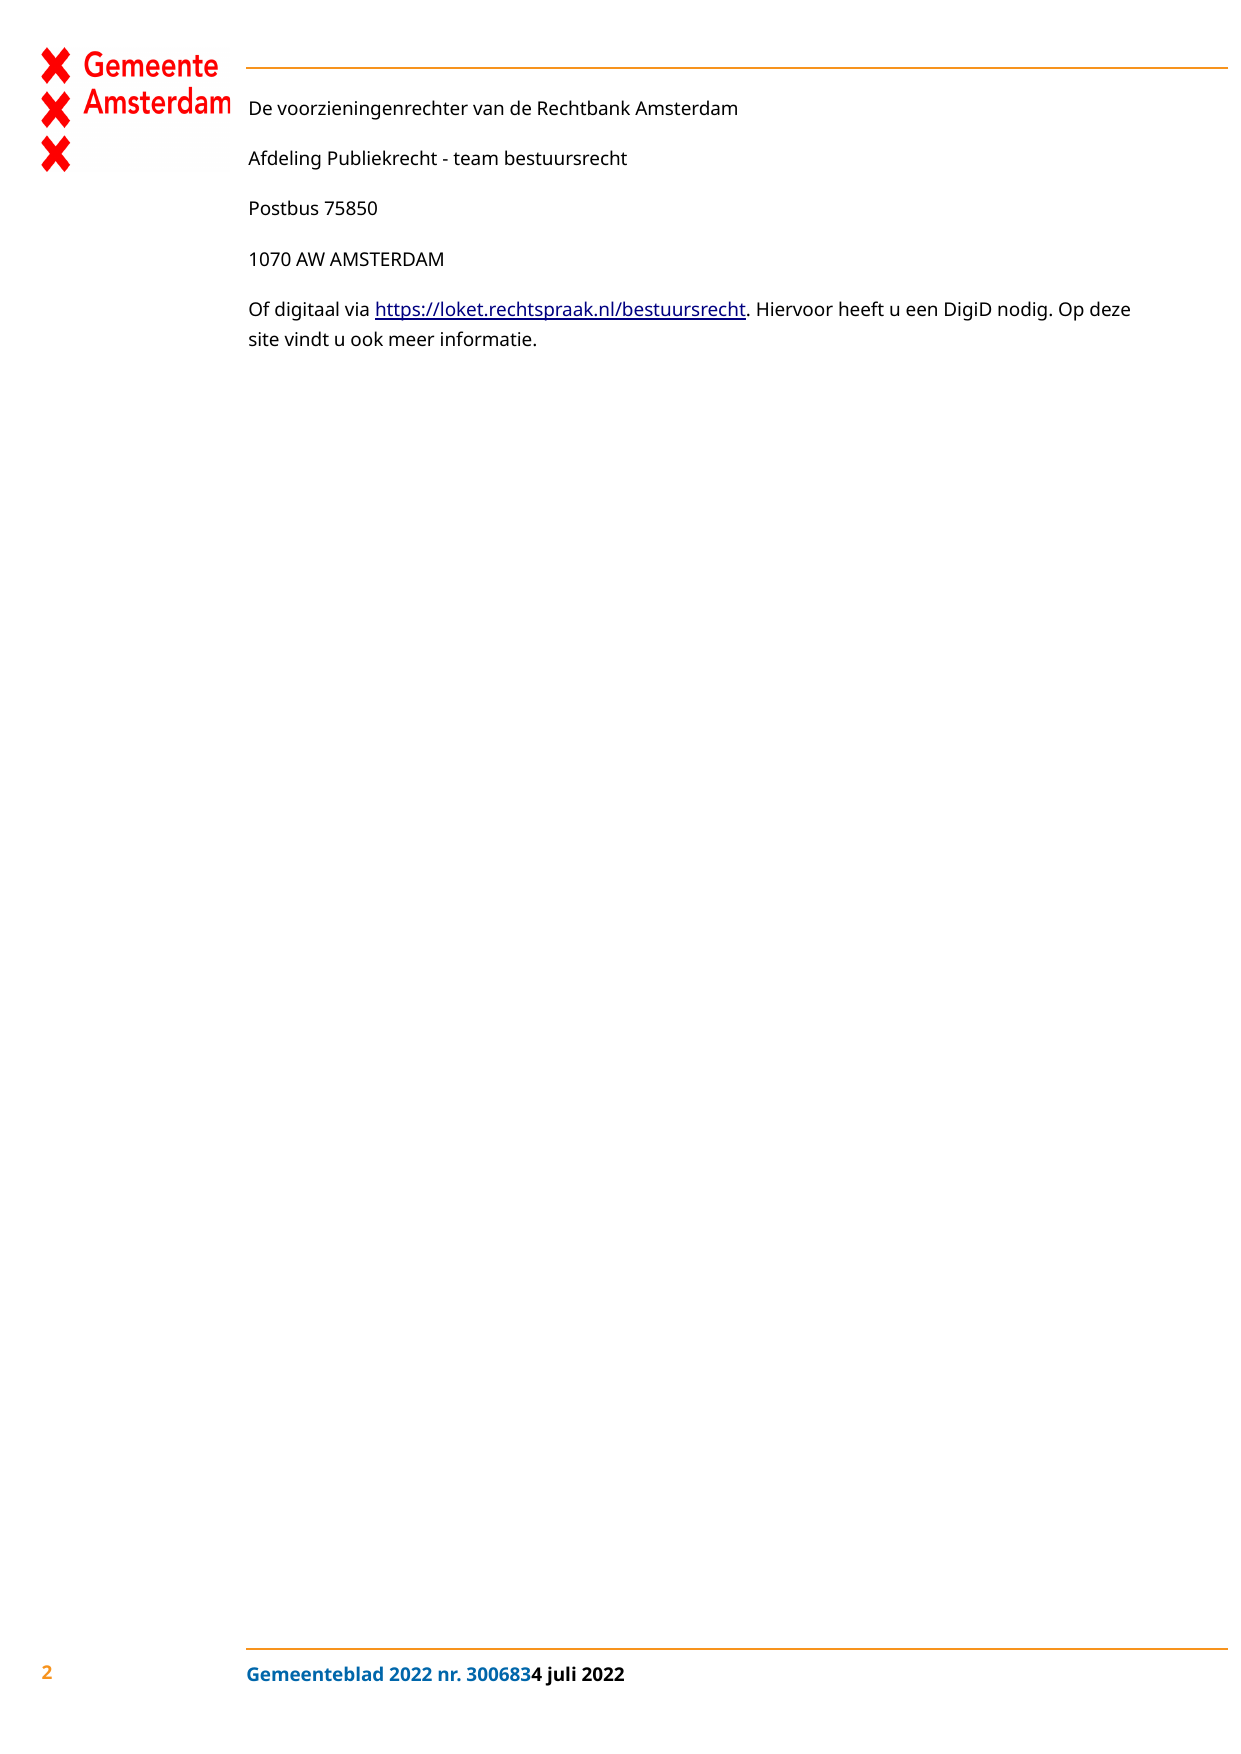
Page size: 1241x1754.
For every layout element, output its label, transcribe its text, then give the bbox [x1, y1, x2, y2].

text Postbus 75850 [248, 196, 1152, 221]
text De voorzieningenrechter van de Rechtbank Amsterdam [248, 95, 1152, 121]
text 1070 AW AMSTERDAM [248, 246, 1152, 272]
picture [41, 47, 231, 172]
text Of digitaal via https://loket.rechtspraak.nl/bestuursrecht. Hiervoor heeft u een DigiD nodig. Op deze site vindt u ook meer informatie. [248, 296, 1152, 352]
text Afdeling Publiekrecht - team bestuursrecht [248, 145, 1152, 171]
